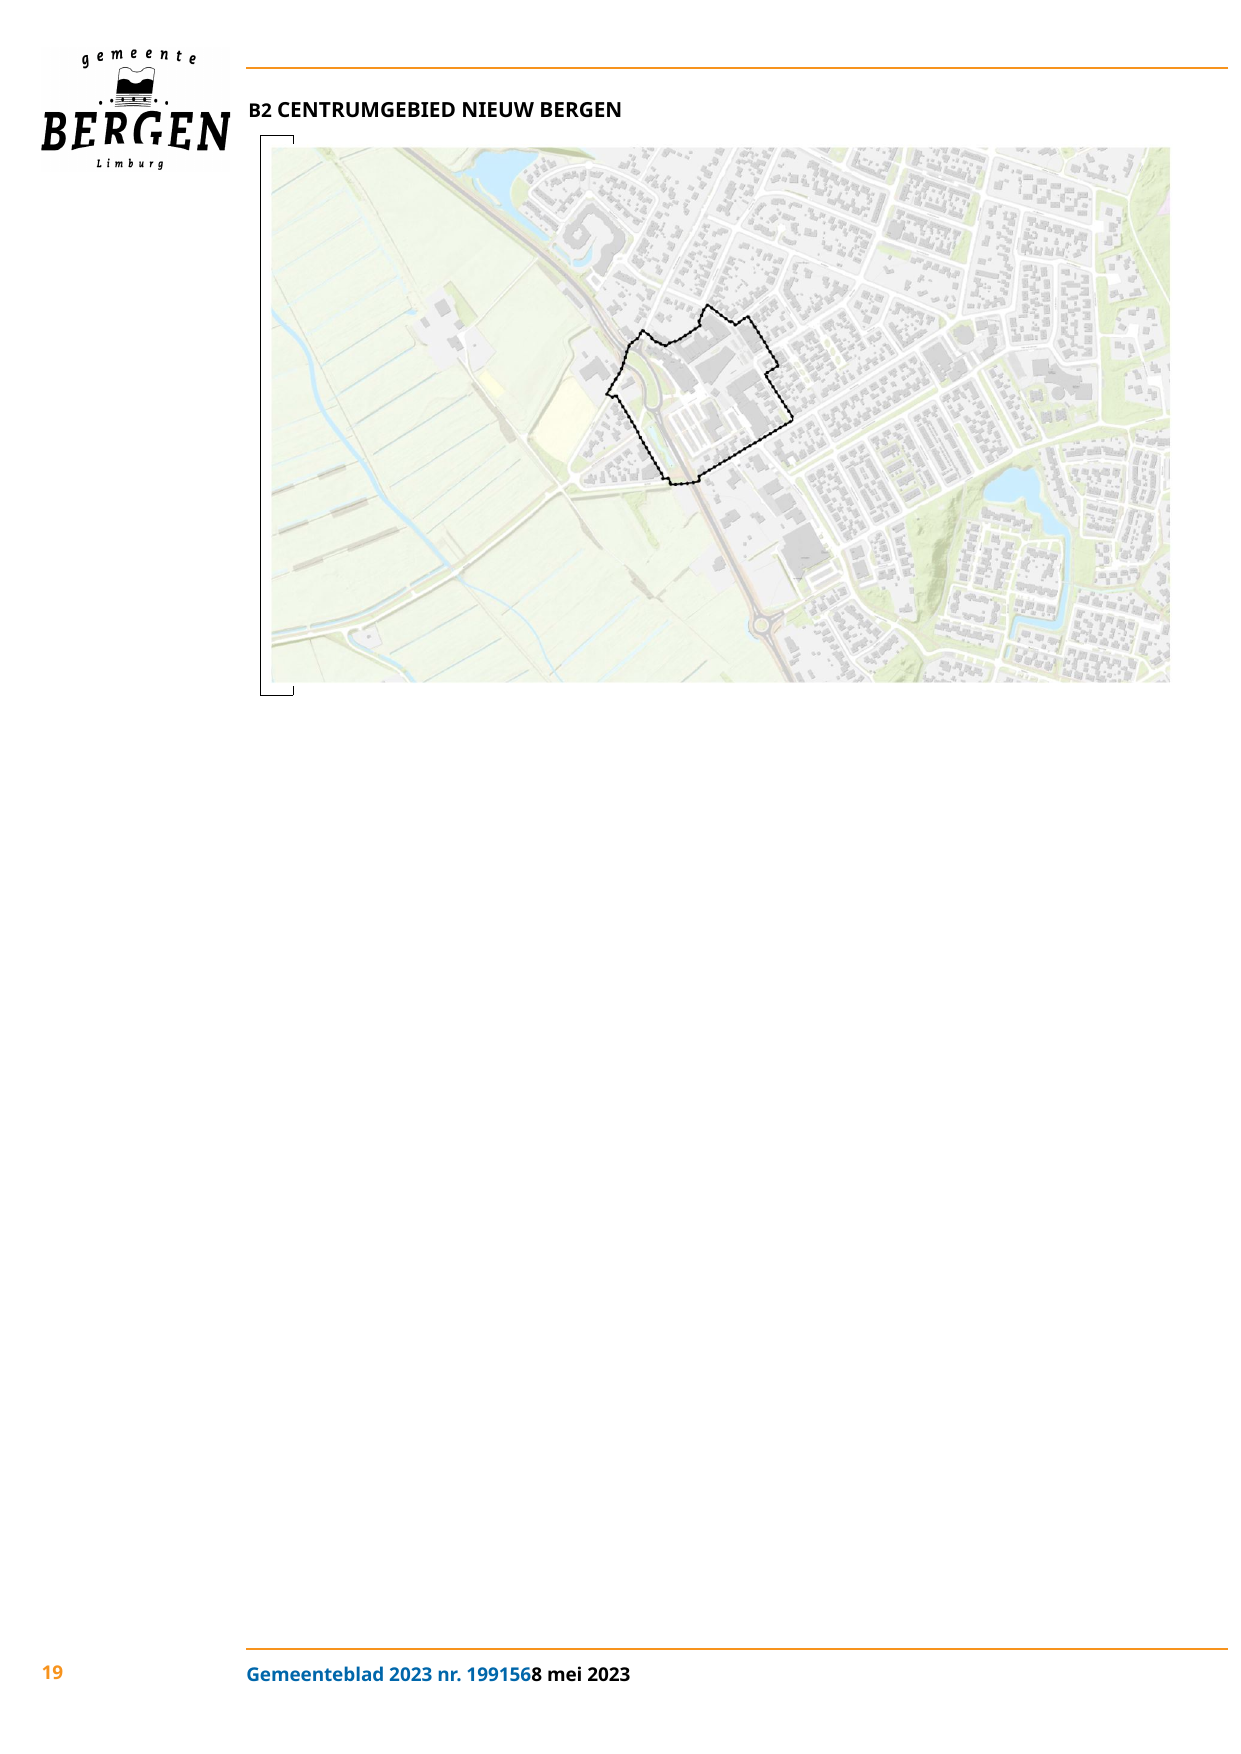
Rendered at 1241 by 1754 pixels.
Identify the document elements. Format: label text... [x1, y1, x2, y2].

text B2 CENTRUMGEBIED NIEUW BERGEN [248, 95, 1152, 123]
picture [268, 144, 1173, 686]
picture [41, 47, 231, 172]
